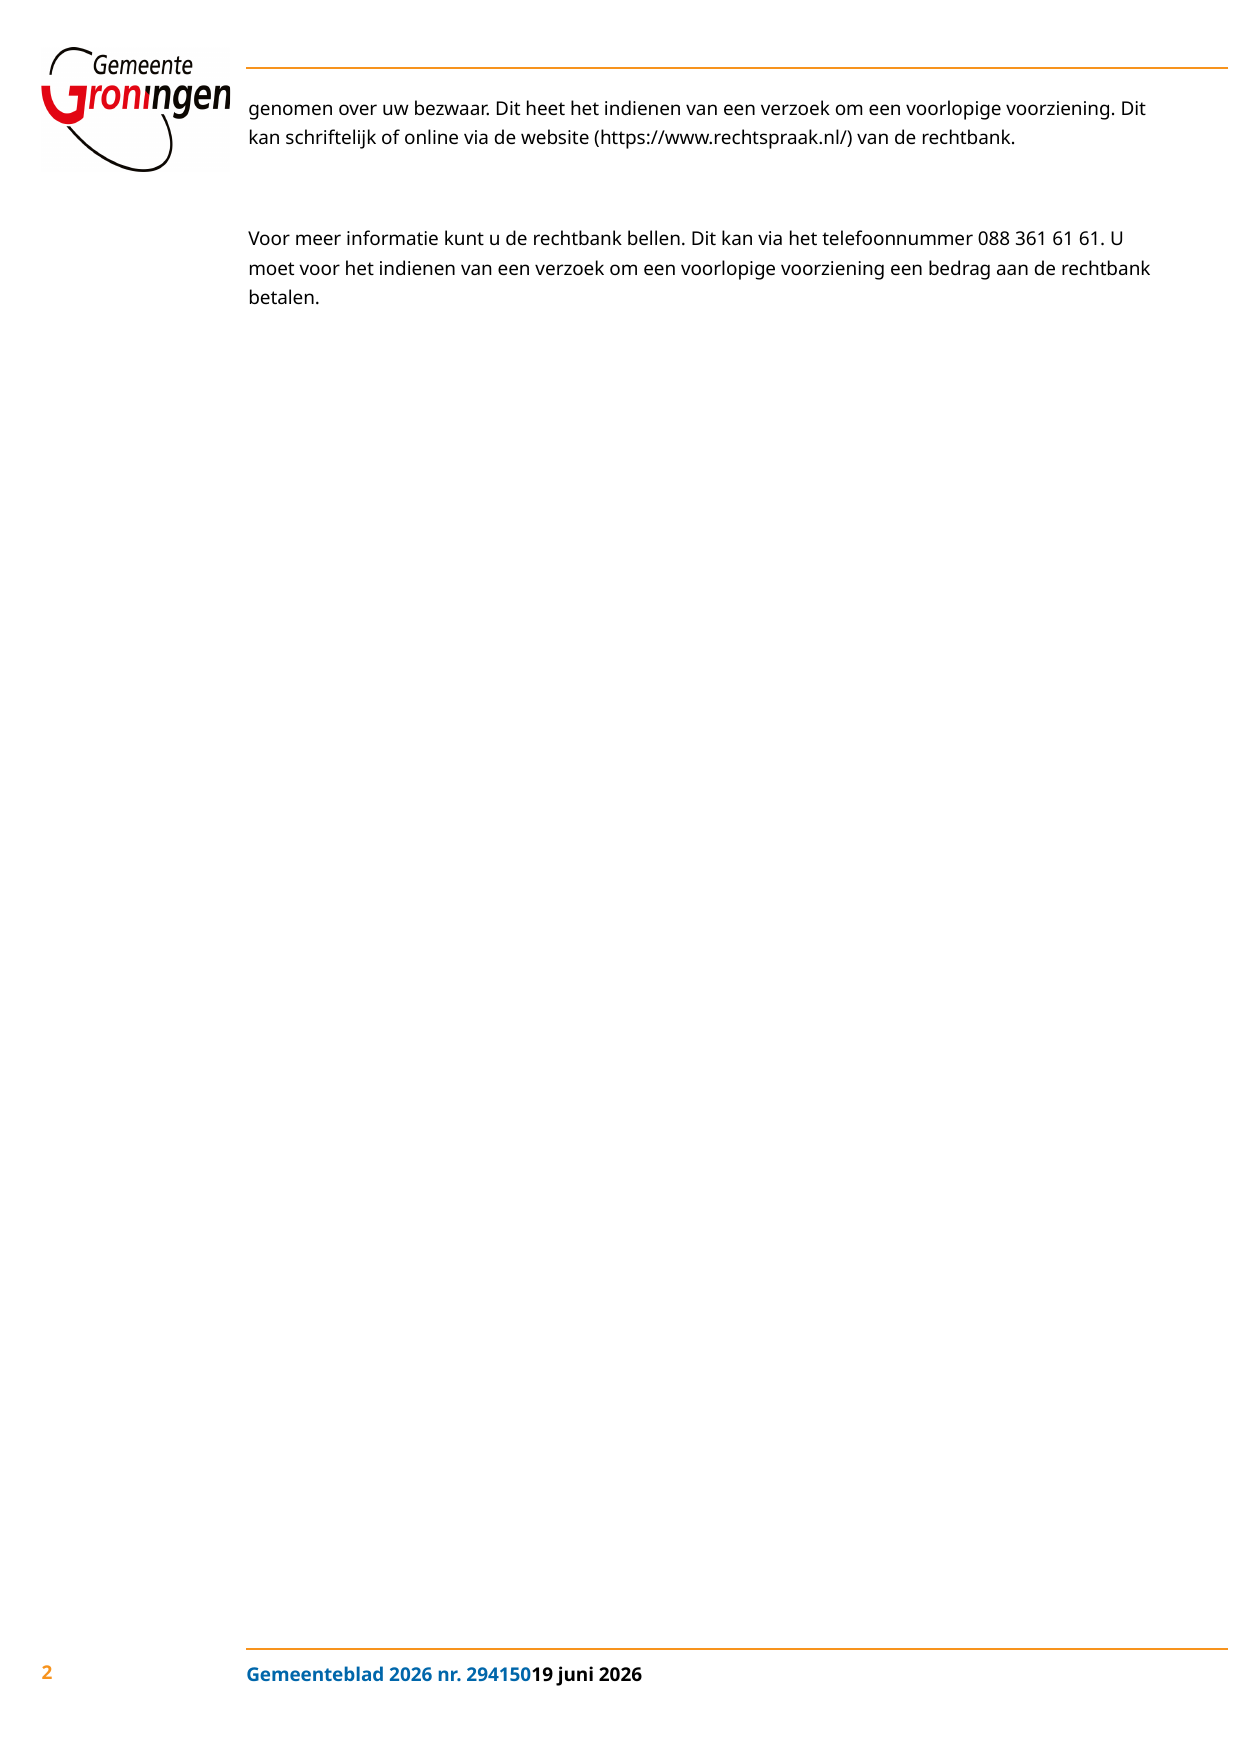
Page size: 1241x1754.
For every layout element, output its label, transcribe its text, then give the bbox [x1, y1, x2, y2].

text Voor meer informatie kunt u de rechtbank bellen. Dit kan via het telefoonnummer 088 361 61 61. U moet voor het indienen van een verzoek om een voorlopige voorziening een bedrag aan de rechtbank betalen. [248, 225, 1152, 310]
text genomen over uw bezwaar. Dit heet het indienen van een verzoek om een voorlopige voorziening. Dit kan schriftelijk of online via de website (https://www.rechtspraak.nl/) van de rechtbank. [248, 95, 1152, 150]
picture [41, 47, 231, 172]
